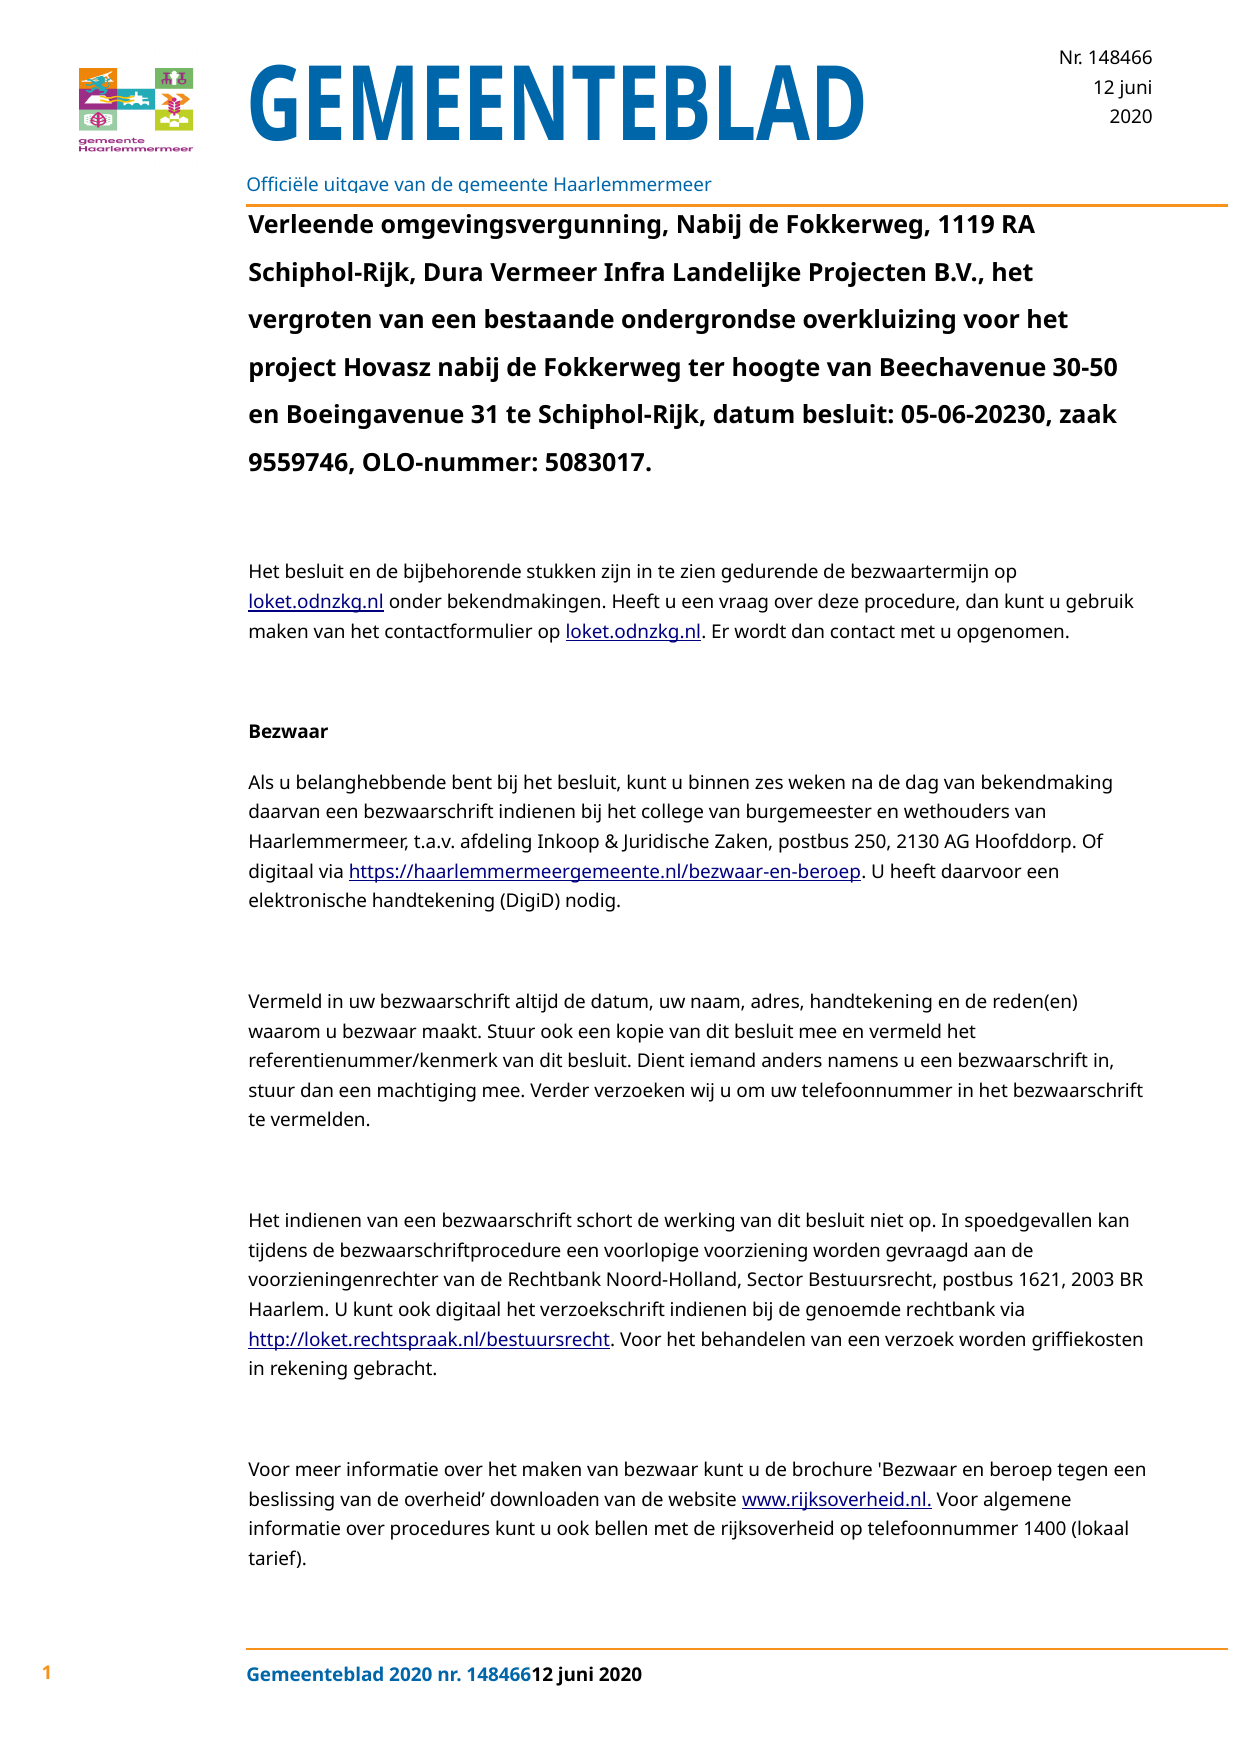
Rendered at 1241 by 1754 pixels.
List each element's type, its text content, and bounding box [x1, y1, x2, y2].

text Verleende omgevingsvergunning, Nabij de Fokkerweg, 1119 RA Schiphol-Rijk, Dura Vermeer Infra Landelijke Projecten B.V., het vergroten van een bestaande ondergrondse overkluizing voor het project Hovasz nabij de Fokkerweg ter hoogte van Beechavenue 30-50 en Boeingavenue 31 te Schiphol-Rijk, datum besluit: 05-06-20230, zaak 9559746, OLO-nummer: 5083017. [248, 207, 1152, 479]
text Bezwaar [248, 719, 1152, 744]
picture [41, 47, 231, 172]
text Vermeld in uw bezwaarschrift altijd de datum, uw naam, adres, handtekening en de reden(en) waarom u bezwaar maakt. Stuur ook een kopie van dit besluit mee en vermeld het referentienummer/kenmerk van dit besluit. Dient iemand anders namens u een bezwaarschrift in, stuur dan een machtiging mee. Verder verzoeken wij u om uw telefoonnummer in het bezwaarschrift te vermelden. [248, 988, 1152, 1132]
text Het indienen van een bezwaarschrift schort de werking van dit besluit niet op. In spoedgevallen kan tijdens de bezwaarschriftprocedure een voorlopige voorziening worden gevraagd aan de voorzieningenrechter van de Rechtbank Noord-Holland, Sector Bestuursrecht, postbus 1621, 2003 BR Haarlem. U kunt ook digitaal het verzoekschrift indienen bij de genoemde rechtbank via http://loket.rechtspraak.nl/bestuursrecht. Voor het behandelen van een verzoek worden griffiekosten in rekening gebracht. [248, 1207, 1152, 1381]
text Als u belanghebbende bent bij het besluit, kunt u binnen zes weken na de dag van bekendmaking daarvan een bezwaarschrift indienen bij het college van burgemeester en wethouders van Haarlemmermeer, t.a.v. afdeling Inkoop & Juridische Zaken, postbus 250, 2130 AG Hoofddorp. Of digitaal via https://haarlemmermeergemeente.nl/bezwaar-en-beroep. U heeft daarvoor een elektronische handtekening (DigiD) nodig. [248, 769, 1152, 913]
text Het besluit en de bijbehorende stukken zijn in te zien gedurende de bezwaartermijn op loket.odnzkg.nl onder bekendmakingen. Heeft u een vraag over deze procedure, dan kunt u gebruik maken van het contactformulier op loket.odnzkg.nl. Er wordt dan contact met u opgenomen. [248, 559, 1152, 644]
text Voor meer informatie over het maken van bezwaar kunt u de brochure 'Bezwaar en beroep tegen een beslissing van de overheid’ downloaden van de website www.rijksoverheid.nl. Voor algemene informatie over procedures kunt u ook bellen met de rijksoverheid op telefoonnummer 1400 (lokaal tarief). [248, 1456, 1152, 1571]
